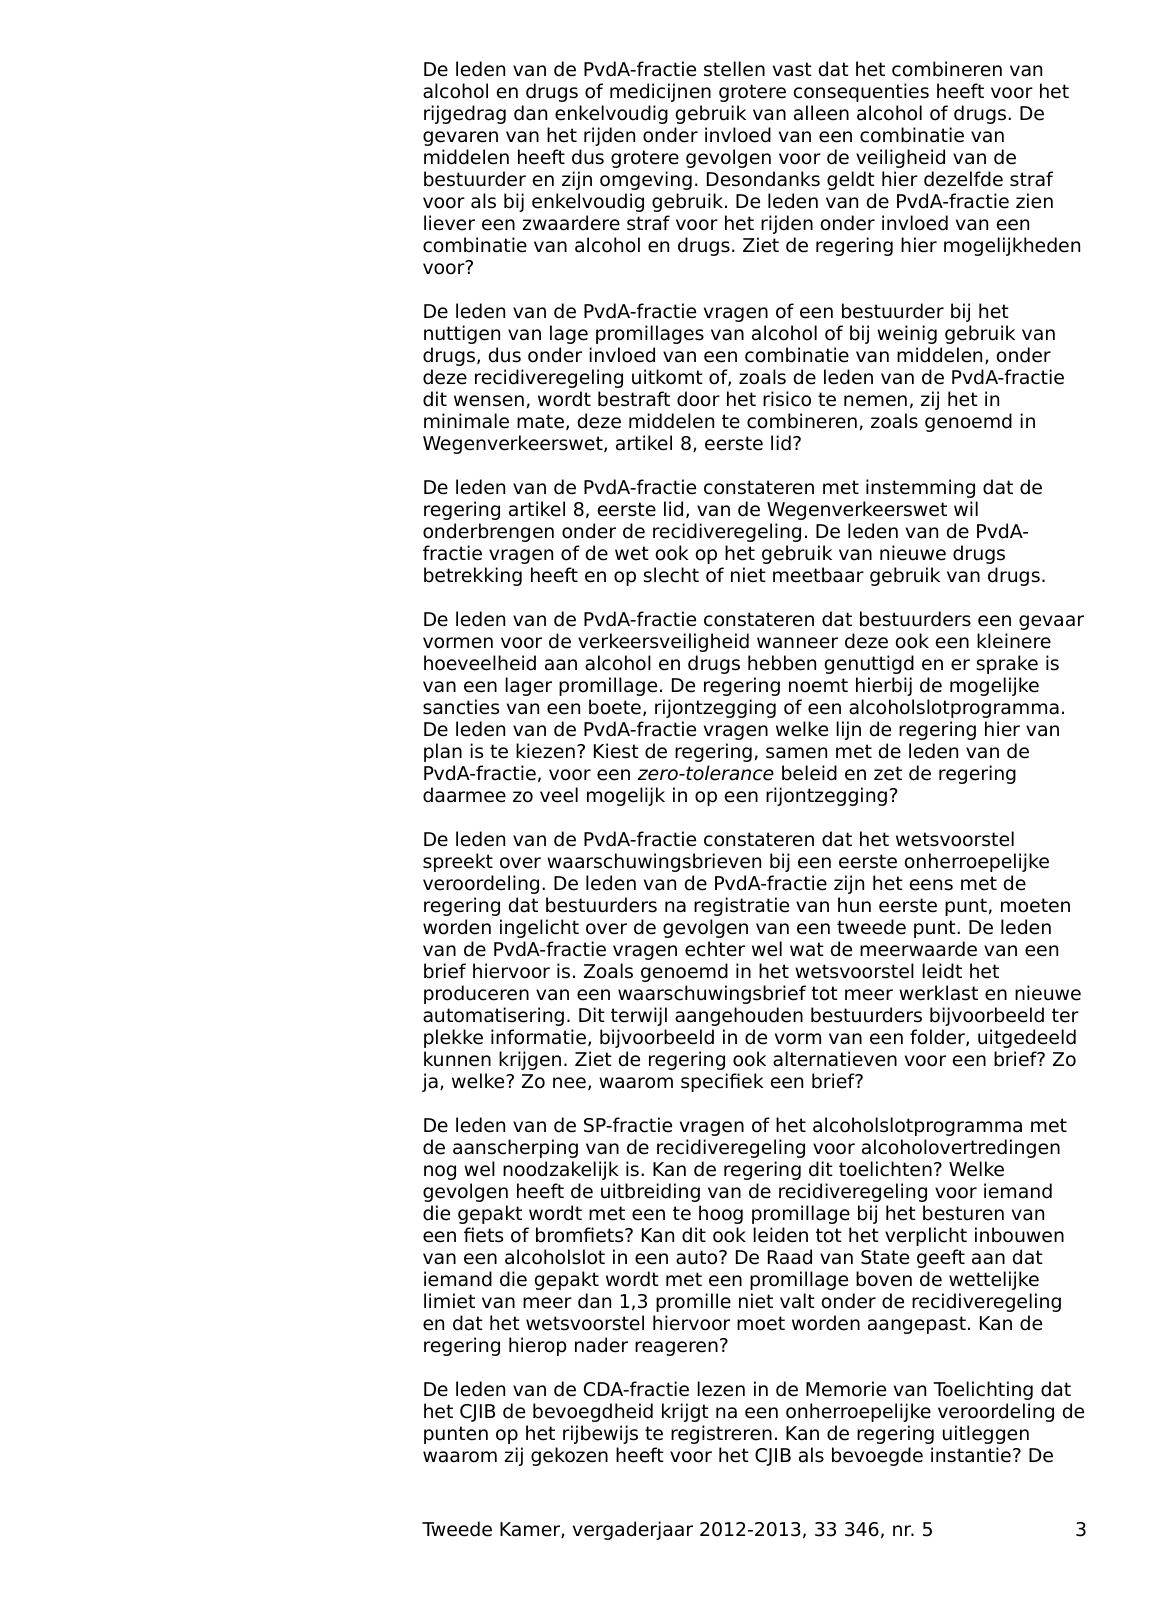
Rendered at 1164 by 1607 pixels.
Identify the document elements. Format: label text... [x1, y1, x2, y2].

text De leden van de SP-fractie vragen of het alcoholslotprogramma met de aanscherping van de recidiveregeling voor alcoholovertredingen nog wel noodzakelijk is. Kan de regering dit toelichten? Welke gevolgen heeft de uitbreiding van de recidiveregeling voor iemand die gepakt wordt met een te hoog promillage bij het besturen van een fiets of bromfiets? Kan dit ook leiden tot het verplicht inbouwen van een alcoholslot in een auto? De Raad van State geeft aan dat iemand die gepakt wordt met een promillage boven de wettelijke limiet van meer dan 1,3 promille niet valt onder de recidiveregeling en dat het wetsvoorstel hiervoor moet worden aangepast. Kan de regering hierop nader reageren? [422, 1115, 1087, 1357]
text De leden van de CDA-fractie lezen in de Memorie van Toelichting dat het CJIB de bevoegdheid krijgt na een onherroepelijke veroordeling de punten op het rijbewijs te registreren. Kan de regering uitleggen waarom zij gekozen heeft voor het CJIB als bevoegde instantie? De [422, 1379, 1087, 1467]
text De leden van de PvdA-fractie constateren dat bestuurders een gevaar vormen voor de verkeersveiligheid wanneer deze ook een kleinere hoeveelheid aan alcohol en drugs hebben genuttigd en er sprake is van een lager promillage. De regering noemt hierbij de mogelijke sancties van een boete, rijontzegging of een alcoholslotprogramma. De leden van de PvdA-fractie vragen welke lijn de regering hier van plan is te kiezen? Kiest de regering, samen met de leden van de PvdA-fractie, voor een zero-tolerance beleid en zet de regering daarmee zo veel mogelijk in op een rijontzegging? [422, 609, 1087, 807]
text De leden van de PvdA-fractie constateren met instemming dat de regering artikel 8, eerste lid, van de Wegenverkeerswet wil onderbrengen onder de recidiveregeling. De leden van de PvdA-fractie vragen of de wet ook op het gebruik van nieuwe drugs betrekking heeft en op slecht of niet meetbaar gebruik van drugs. [422, 477, 1087, 587]
text De leden van de PvdA-fractie stellen vast dat het combineren van alcohol en drugs of medicijnen grotere consequenties heeft voor het rijgedrag dan enkelvoudig gebruik van alleen alcohol of drugs. De gevaren van het rijden onder invloed van een combinatie van middelen heeft dus grotere gevolgen voor de veiligheid van de bestuurder en zijn omgeving. Desondanks geldt hier dezelfde straf voor als bij enkelvoudig gebruik. De leden van de PvdA-fractie zien liever een zwaardere straf voor het rijden onder invloed van een combinatie van alcohol en drugs. Ziet de regering hier mogelijkheden voor? [422, 59, 1087, 279]
text De leden van de PvdA-fractie constateren dat het wetsvoorstel spreekt over waarschuwingsbrieven bij een eerste onherroepelijke veroordeling. De leden van de PvdA-fractie zijn het eens met de regering dat bestuurders na registratie van hun eerste punt, moeten worden ingelicht over de gevolgen van een tweede punt. De leden van de PvdA-fractie vragen echter wel wat de meerwaarde van een brief hiervoor is. Zoals genoemd in het wetsvoorstel leidt het produceren van een waarschuwingsbrief tot meer werklast en nieuwe automatisering. Dit terwijl aangehouden bestuurders bijvoorbeeld ter plekke informatie, bijvoorbeeld in de vorm van een folder, uitgedeeld kunnen krijgen. Ziet de regering ook alternatieven voor een brief? Zo ja, welke? Zo nee, waarom specifiek een brief? [422, 829, 1087, 1093]
text De leden van de PvdA-fractie vragen of een bestuurder bij het nuttigen van lage promillages van alcohol of bij weinig gebruik van drugs, dus onder invloed van een combinatie van middelen, onder deze recidiveregeling uitkomt of, zoals de leden van de PvdA-fractie dit wensen, wordt bestraft door het risico te nemen, zij het in minimale mate, deze middelen te combineren, zoals genoemd in Wegenverkeerswet, artikel 8, eerste lid? [422, 301, 1087, 455]
